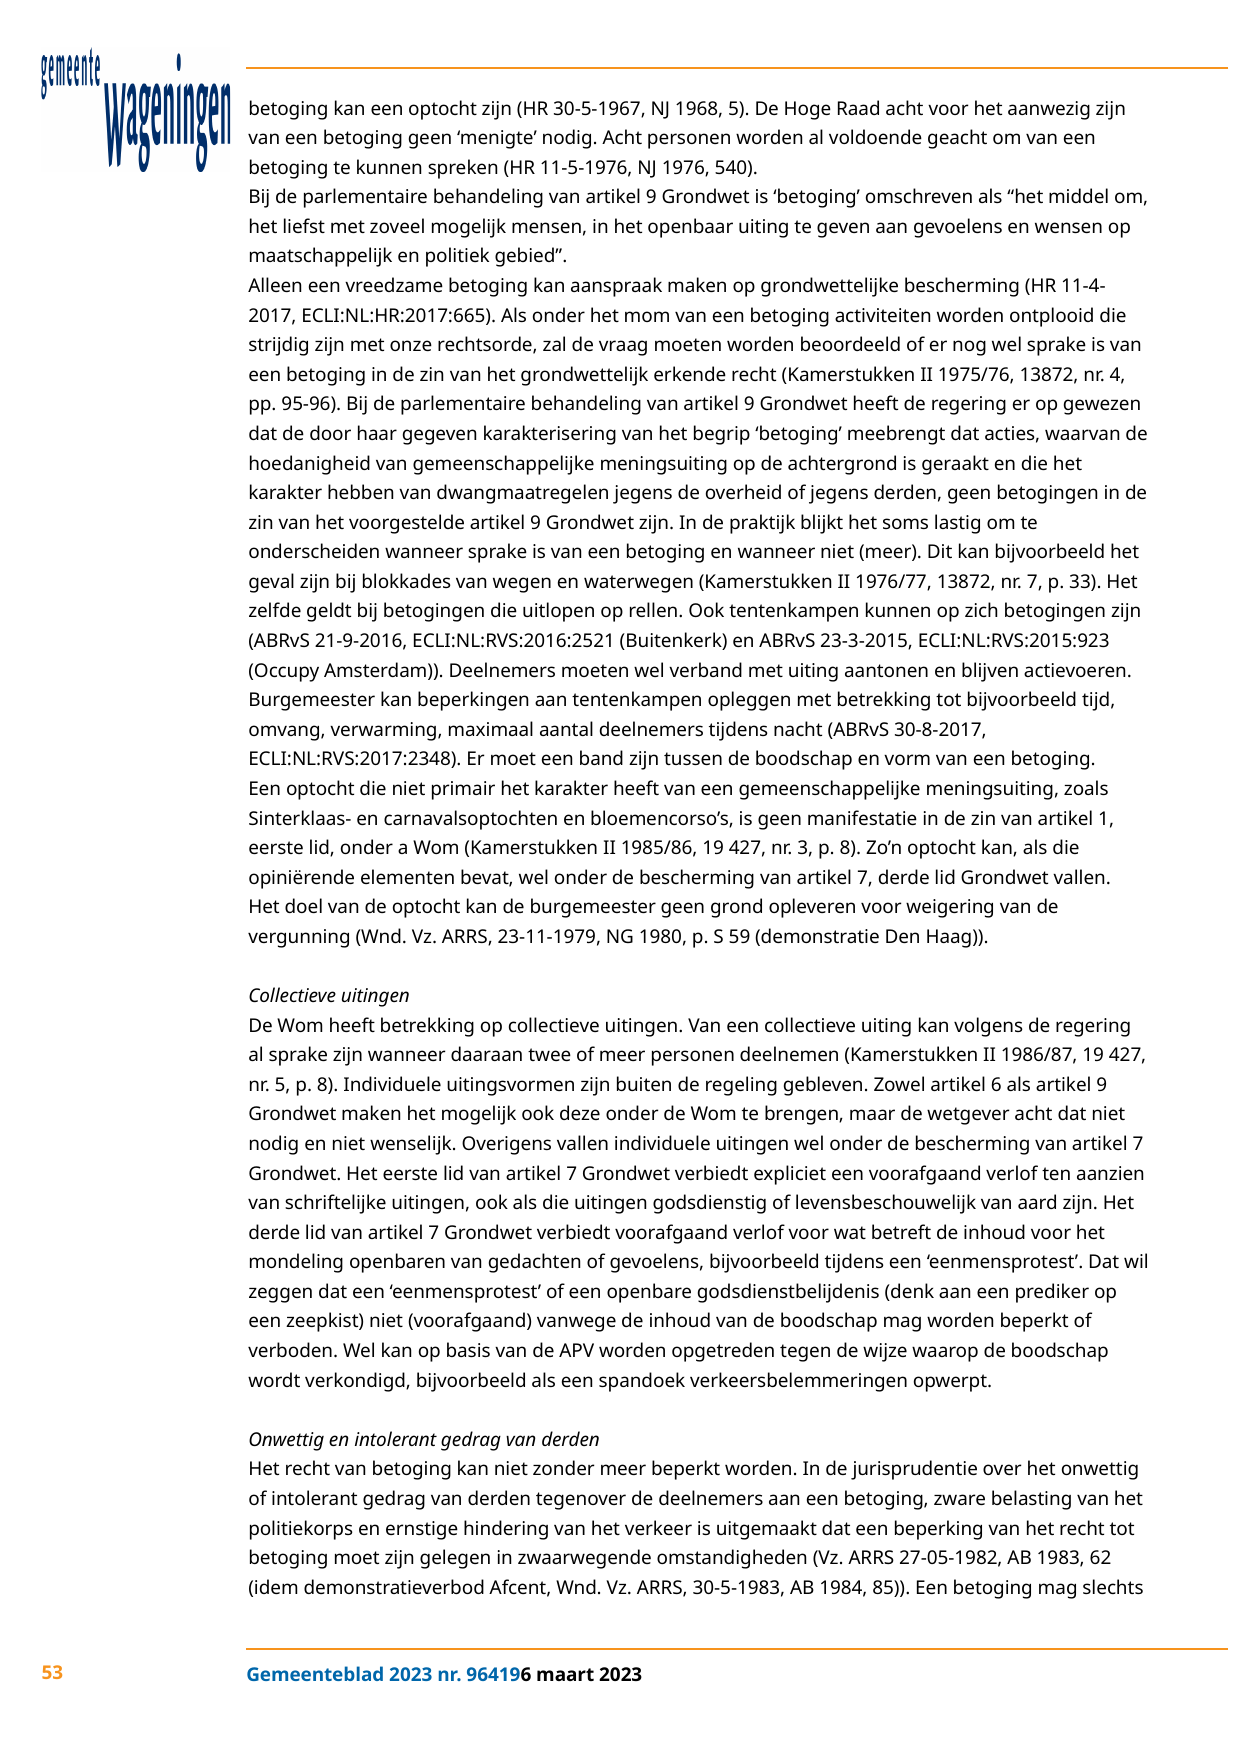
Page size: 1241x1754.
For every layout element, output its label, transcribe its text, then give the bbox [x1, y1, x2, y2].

text Het doel van de optocht kan de burgemeester geen grond opleveren voor weigering van de vergunning (Wnd. Vz. ARRS, 23-11-1979, NG 1980, p. S 59 (demonstratie Den Haag)). [248, 893, 1152, 949]
text Alleen een vreedzame betoging kan aanspraak maken op grondwettelijke bescherming (HR 11-4-2017, ECLI:NL:HR:2017:665). Als onder het mom van een betoging activiteiten worden ontplooid die strijdig zijn met onze rechtsorde, zal de vraag moeten worden beoordeeld of er nog wel sprake is van een betoging in de zin van het grondwettelijk erkende recht (Kamerstukken II 1975/76, 13872, nr. 4, pp. 95-96). Bij de parlementaire behandeling van artikel 9 Grondwet heeft de regering er op gewezen dat de door haar gegeven karakterisering van het begrip ‘betoging’ meebrengt dat acties, waarvan de hoedanigheid van gemeenschappelijke meningsuiting op de achtergrond is geraakt en die het karakter hebben van dwangmaatregelen jegens de overheid of jegens derden, geen betogingen in de zin van het voorgestelde artikel 9 Grondwet zijn. In de praktijk blijkt het soms lastig om te onderscheiden wanneer sprake is van een betoging en wanneer niet (meer). Dit kan bijvoorbeeld het geval zijn bij blokkades van wegen en waterwegen (Kamerstukken II 1976/77, 13872, nr. 7, p. 33). Het zelfde geldt bij betogingen die uitlopen op rellen. Ook tentenkampen kunnen op zich betogingen zijn (ABRvS 21-9-2016, ECLI:NL:RVS:2016:2521 (Buitenkerk) en ABRvS 23-3-2015, ECLI:NL:RVS:2015:923 (Occupy Amsterdam)). Deelnemers moeten wel verband met uiting aantonen en blijven actievoeren. Burgemeester kan beperkingen aan tentenkampen opleggen met betrekking tot bijvoorbeeld tijd, omvang, verwarming, maximaal aantal deelnemers tijdens nacht (ABRvS 30-8-2017, ECLI:NL:RVS:2017:2348). Er moet een band zijn tussen de boodschap en vorm van een betoging. [248, 272, 1152, 771]
text De Wom heeft betrekking op collectieve uitingen. Van een collectieve uiting kan volgens de regering al sprake zijn wanneer daaraan twee of meer personen deelnemen (Kamerstukken II 1986/87, 19 427, nr. 5, p. 8). Individuele uitingsvormen zijn buiten de regeling gebleven. Zowel artikel 6 als artikel 9 Grondwet maken het mogelijk ook deze onder de Wom te brengen, maar de wetgever acht dat niet nodig en niet wenselijk. Overigens vallen individuele uitingen wel onder de bescherming van artikel 7 Grondwet. Het eerste lid van artikel 7 Grondwet verbiedt expliciet een voorafgaand verlof ten aanzien van schriftelijke uitingen, ook als die uitingen godsdienstig of levensbeschouwelijk van aard zijn. Het derde lid van artikel 7 Grondwet verbiedt voorafgaand verlof voor wat betreft de inhoud voor het mondeling openbaren van gedachten of gevoelens, bijvoorbeeld tijdens een ‘eenmensprotest’. Dat wil zeggen dat een ‘eenmensprotest’ of een openbare godsdienstbelijdenis (denk aan een prediker op een zeepkist) niet (voorafgaand) vanwege de inhoud van de boodschap mag worden beperkt of verboden. Wel kan op basis van de APV worden opgetreden tegen de wijze waarop de boodschap wordt verkondigd, bijvoorbeeld als een spandoek verkeersbelemmeringen opwerpt. [248, 1012, 1152, 1393]
picture [41, 47, 231, 172]
text Bij de parlementaire behandeling van artikel 9 Grondwet is ‘betoging’ omschreven als “het middel om, het liefst met zoveel mogelijk mensen, in het openbaar uiting te geven aan gevoelens en wensen op maatschappelijk en politiek gebied”. [248, 183, 1152, 268]
text Een optocht die niet primair het karakter heeft van een gemeenschappelijke meningsuiting, zoals Sinterklaas- en carnavalsoptochten en bloemencorso’s, is geen manifestatie in de zin van artikel 1, eerste lid, onder a Wom (Kamerstukken II 1985/86, 19 427, nr. 3, p. 8). Zo’n optocht kan, als die opiniërende elementen bevat, wel onder de bescherming van artikel 7, derde lid Grondwet vallen. [248, 775, 1152, 890]
text Het recht van betoging kan niet zonder meer beperkt worden. In de jurisprudentie over het onwettig of intolerant gedrag van derden tegenover de deelnemers aan een betoging, zware belasting van het politiekorps en ernstige hindering van het verkeer is uitgemaakt dat een beperking van het recht tot betoging moet zijn gelegen in zwaarwegende omstandigheden (Vz. ARRS 27-05-1982, AB 1983, 62 (idem demonstratieverbod Afcent, Wnd. Vz. ARRS, 30-5-1983, AB 1984, 85)). Een betoging mag slechts [248, 1456, 1152, 1600]
text Onwettig en intolerant gedrag van derden [248, 1426, 1152, 1452]
text Collectieve uitingen [248, 982, 1152, 1008]
text betoging kan een optocht zijn (HR 30-5-1967, NJ 1968, 5). De Hoge Raad acht voor het aanwezig zijn van een betoging geen ‘menigte’ nodig. Acht personen worden al voldoende geacht om van een betoging te kunnen spreken (HR 11-5-1976, NJ 1976, 540). [248, 95, 1152, 180]
